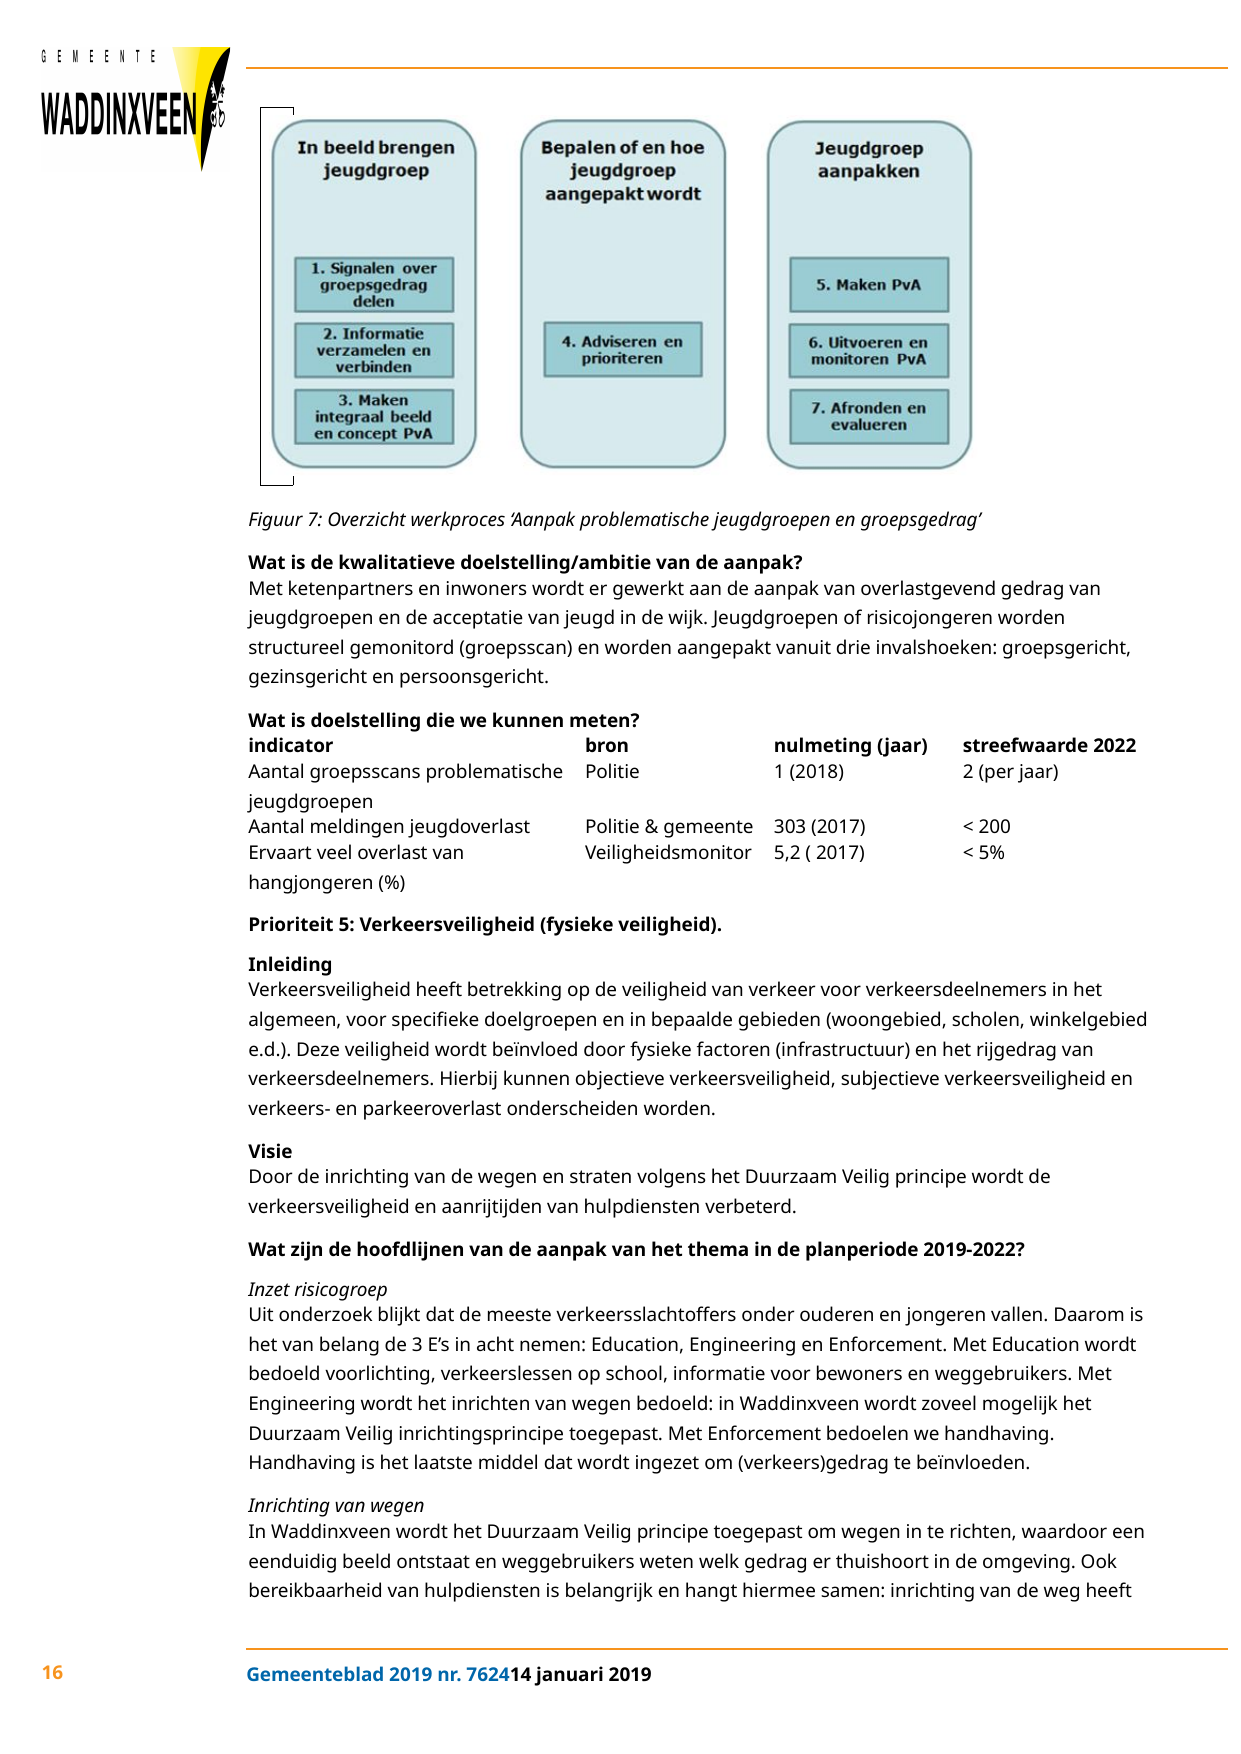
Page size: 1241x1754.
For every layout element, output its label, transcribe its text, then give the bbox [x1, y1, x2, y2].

text Verkeersveiligheid heeft betrekking op de veiligheid van verkeer voor verkeersdeelnemers in het algemeen, voor specifieke doelgroepen en in bepaalde gebieden (woongebied, scholen, winkelgebied e.d.). Deze veiligheid wordt beïnvloed door fysieke factoren (infrastructuur) en het rijgedrag van verkeersdeelnemers. Hierbij kunnen objectieve verkeersveiligheid, subjectieve verkeersveiligheid en verkeers- en parkeeroverlast onderscheiden worden. [248, 977, 1152, 1121]
text Visie [248, 1138, 1152, 1164]
table_cell 303 (2017) [774, 814, 963, 839]
text Met ketenpartners en inwoners wordt er gewerkt aan de aanpak van overlastgevend gedrag van jeugdgroepen en de acceptatie van jeugd in de wijk. Jeugdgroepen of risicojongeren worden structureel gemonitord (groepsscan) en worden aangepakt vanuit drie invalshoeken: groepsgericht, gezinsgericht en persoonsgericht. [248, 575, 1152, 689]
text Prioriteit 5: Verkeersveiligheid (fysieke veiligheid). [248, 912, 1152, 937]
text Inzet risicogroep [248, 1276, 1152, 1301]
text Wat is de kwalitatieve doelstelling/ambitie van de aanpak? [248, 549, 1152, 575]
text Uit onderzoek blijkt dat de meeste verkeersslachtoffers onder ouderen en jongeren vallen. Daarom is het van belang de 3 E’s in acht nemen: Education, Engineering en Enforcement. Met Education wordt bedoeld voorlichting, verkeerslessen op school, informatie voor bewoners en weggebruikers. Met Engineering wordt het inrichten van wegen bedoeld: in Waddinxveen wordt zoveel mogelijk het Duurzaam Veilig inrichtingsprincipe toegepast. Met Enforcement bedoelen we handhaving. Handhaving is het laatste middel dat wordt ingezet om (verkeers)gedrag te beïnvloeden. [248, 1301, 1152, 1475]
text Door de inrichting van de wegen en straten volgens het Duurzaam Veilig principe wordt de verkeersveiligheid en aanrijtijden van hulpdiensten verbeterd. [248, 1164, 1152, 1219]
table_cell 2 (per jaar) [963, 759, 1152, 814]
picture [268, 115, 978, 476]
table_cell < 5% [963, 840, 1152, 895]
text Inrichting van wegen [248, 1492, 1152, 1518]
table_cell Politie & gemeente [585, 814, 774, 839]
table_header indicator [248, 733, 585, 758]
table_cell 1 (2018) [774, 759, 963, 814]
table_cell Politie [585, 759, 774, 814]
picture [41, 47, 231, 172]
table_cell Veiligheidsmonitor [585, 840, 774, 895]
text Inleiding [248, 951, 1152, 977]
table_cell Ervaart veel overlast van hangjongeren (%) [248, 840, 585, 895]
table_header streefwaarde 2022 [963, 733, 1152, 758]
table_cell < 200 [963, 814, 1152, 839]
table_header nulmeting (jaar) [774, 733, 963, 758]
text Figuur 7: Overzicht werkproces ‘Aanpak problematische jeugdgroepen en groepsgedrag’ [248, 506, 1152, 532]
text Wat is doelstelling die we kunnen meten? [248, 707, 1152, 733]
table_cell 5,2 ( 2017) [774, 840, 963, 895]
text Wat zijn de hoofdlijnen van de aanpak van het thema in de planperiode 2019-2022? [248, 1236, 1152, 1262]
table_cell Aantal groepsscans problematische jeugdgroepen [248, 759, 585, 814]
table_cell Aantal meldingen jeugdoverlast [248, 814, 585, 839]
table_header bron [585, 733, 774, 758]
text In Waddinxveen wordt het Duurzaam Veilig principe toegepast om wegen in te richten, waardoor een eenduidig beeld ontstaat en weggebruikers weten welk gedrag er thuishoort in de omgeving. Ook bereikbaarheid van hulpdiensten is belangrijk en hangt hiermee samen: inrichting van de weg heeft [248, 1518, 1152, 1603]
